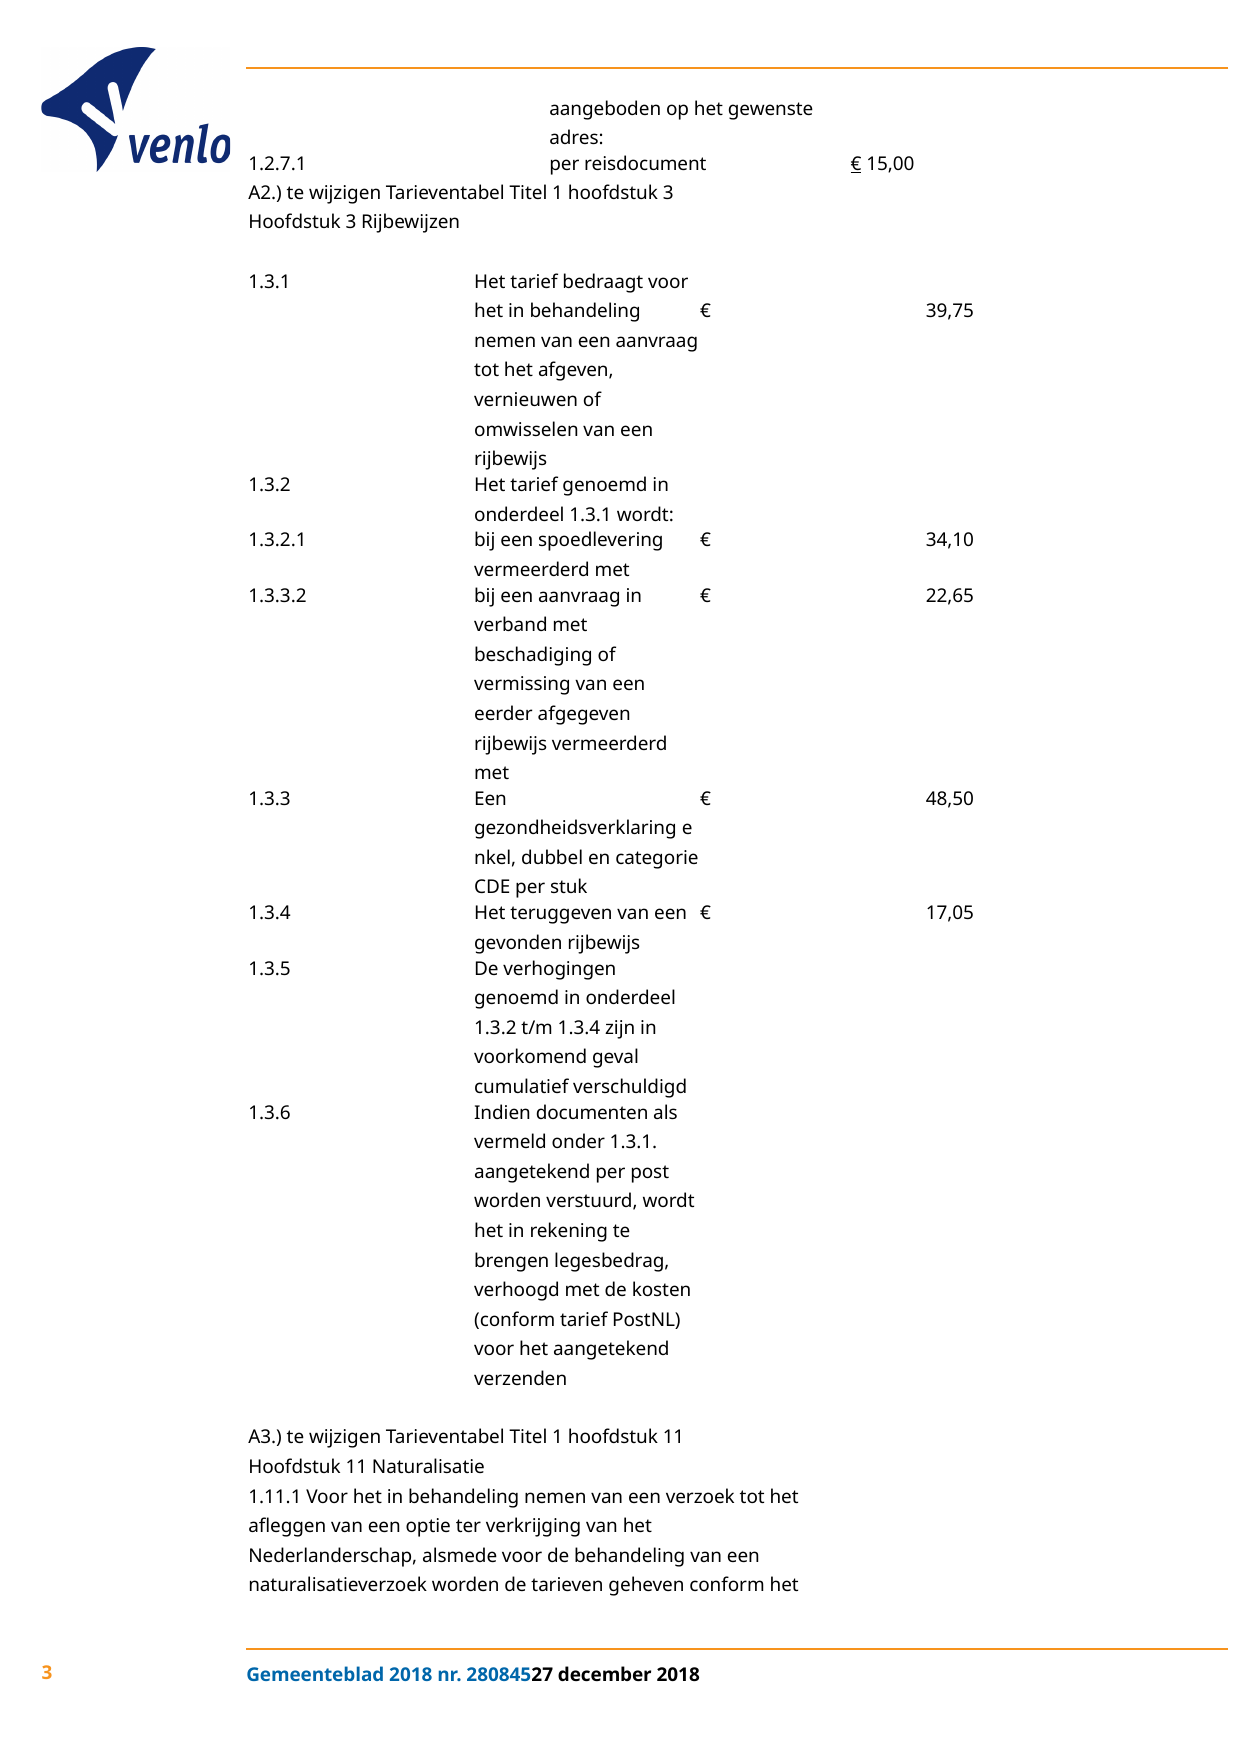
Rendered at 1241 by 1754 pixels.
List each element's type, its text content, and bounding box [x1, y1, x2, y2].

table_cell 1.3.3.2 [248, 582, 474, 785]
table_cell [700, 471, 926, 526]
table_cell [850, 95, 1152, 150]
picture [41, 47, 231, 172]
table_cell [926, 471, 1152, 526]
table_cell 22,65 [926, 582, 1152, 785]
text Hoofdstuk 3 Rijbewijzen [248, 209, 1152, 234]
text naturalisatieverzoek worden de tarieven geheven conform het [248, 1572, 1152, 1597]
table_cell € 15,00 [850, 150, 1152, 176]
text A3.) te wijzigen Tarieventabel Titel 1 hoofdstuk 11 [248, 1424, 1152, 1449]
table_cell € [700, 785, 926, 899]
table_header Het tarief bedraagt voor het in behandeling nemen van een aanvraag tot het afgeven, vernieuwen of omwisselen van een rijbewijs [474, 268, 700, 471]
table_cell Indien documenten als vermeld onder 1.3.1. aangetekend per post worden verstuurd, wordt het in rekening te brengen leges­bedrag, verhoogd met de kosten (conform tarief PostNL) voor het aangetekend verzenden [474, 1099, 700, 1391]
table_header 39,75 [926, 268, 1152, 471]
table_cell Het teruggeven van een gevonden rijbewijs [474, 900, 700, 955]
table_cell Een gezondheidsverklaring enkel, dubbel en categorie CDE per stuk [474, 785, 700, 899]
table_cell 1.3.4 [248, 900, 474, 955]
table_cell 1.3.2.1 [248, 526, 474, 582]
text A2.) te wijzigen Tarieventabel Titel 1 hoofdstuk 3 [248, 179, 1152, 205]
text 1.11.1 Voor het in behandeling nemen van een verzoek tot het [248, 1483, 1152, 1508]
table_cell € [700, 900, 926, 955]
text afleggen van een optie ter verkrijging van het [248, 1512, 1152, 1538]
table_cell bij een aanvraag in verband met beschadiging of vermissing van een eerder afgegeven rijbewijs vermeerderd met [474, 582, 700, 785]
table_cell 1.3.3 [248, 785, 474, 899]
table_cell € [700, 582, 926, 785]
table_cell [700, 955, 926, 1099]
table_cell aangeboden op het gewenste adres: [549, 95, 850, 150]
table_cell Het tarief genoemd in onderdeel 1.3.1 wordt: [474, 471, 700, 526]
table_cell 17,05 [926, 900, 1152, 955]
table_cell 1.3.2 [248, 471, 474, 526]
table_cell [926, 1099, 1152, 1391]
table_cell [248, 95, 549, 150]
table_header € [700, 268, 926, 471]
table_cell 1.3.6 [248, 1099, 474, 1391]
table_cell 1.2.7.1 [248, 150, 549, 176]
table_cell bij een spoedlevering vermeerderd met [474, 526, 700, 582]
table_cell De verhogingen genoemd in onderdeel 1.3.2 t/m 1.3.4 zijn in voorkomend geval cumulatief verschuldigd [474, 955, 700, 1099]
table_cell [926, 955, 1152, 1099]
text Nederlanderschap, alsmede voor de behandeling van een [248, 1542, 1152, 1568]
table_cell 48,50 [926, 785, 1152, 899]
table_header 1.3.1 [248, 268, 474, 471]
text Hoofdstuk 11 Naturalisatie [248, 1453, 1152, 1479]
table_cell per reisdocument [549, 150, 850, 176]
table_cell 34,10 [926, 526, 1152, 582]
table_cell € [700, 526, 926, 582]
table_cell 1.3.5 [248, 955, 474, 1099]
table_cell [700, 1099, 926, 1391]
